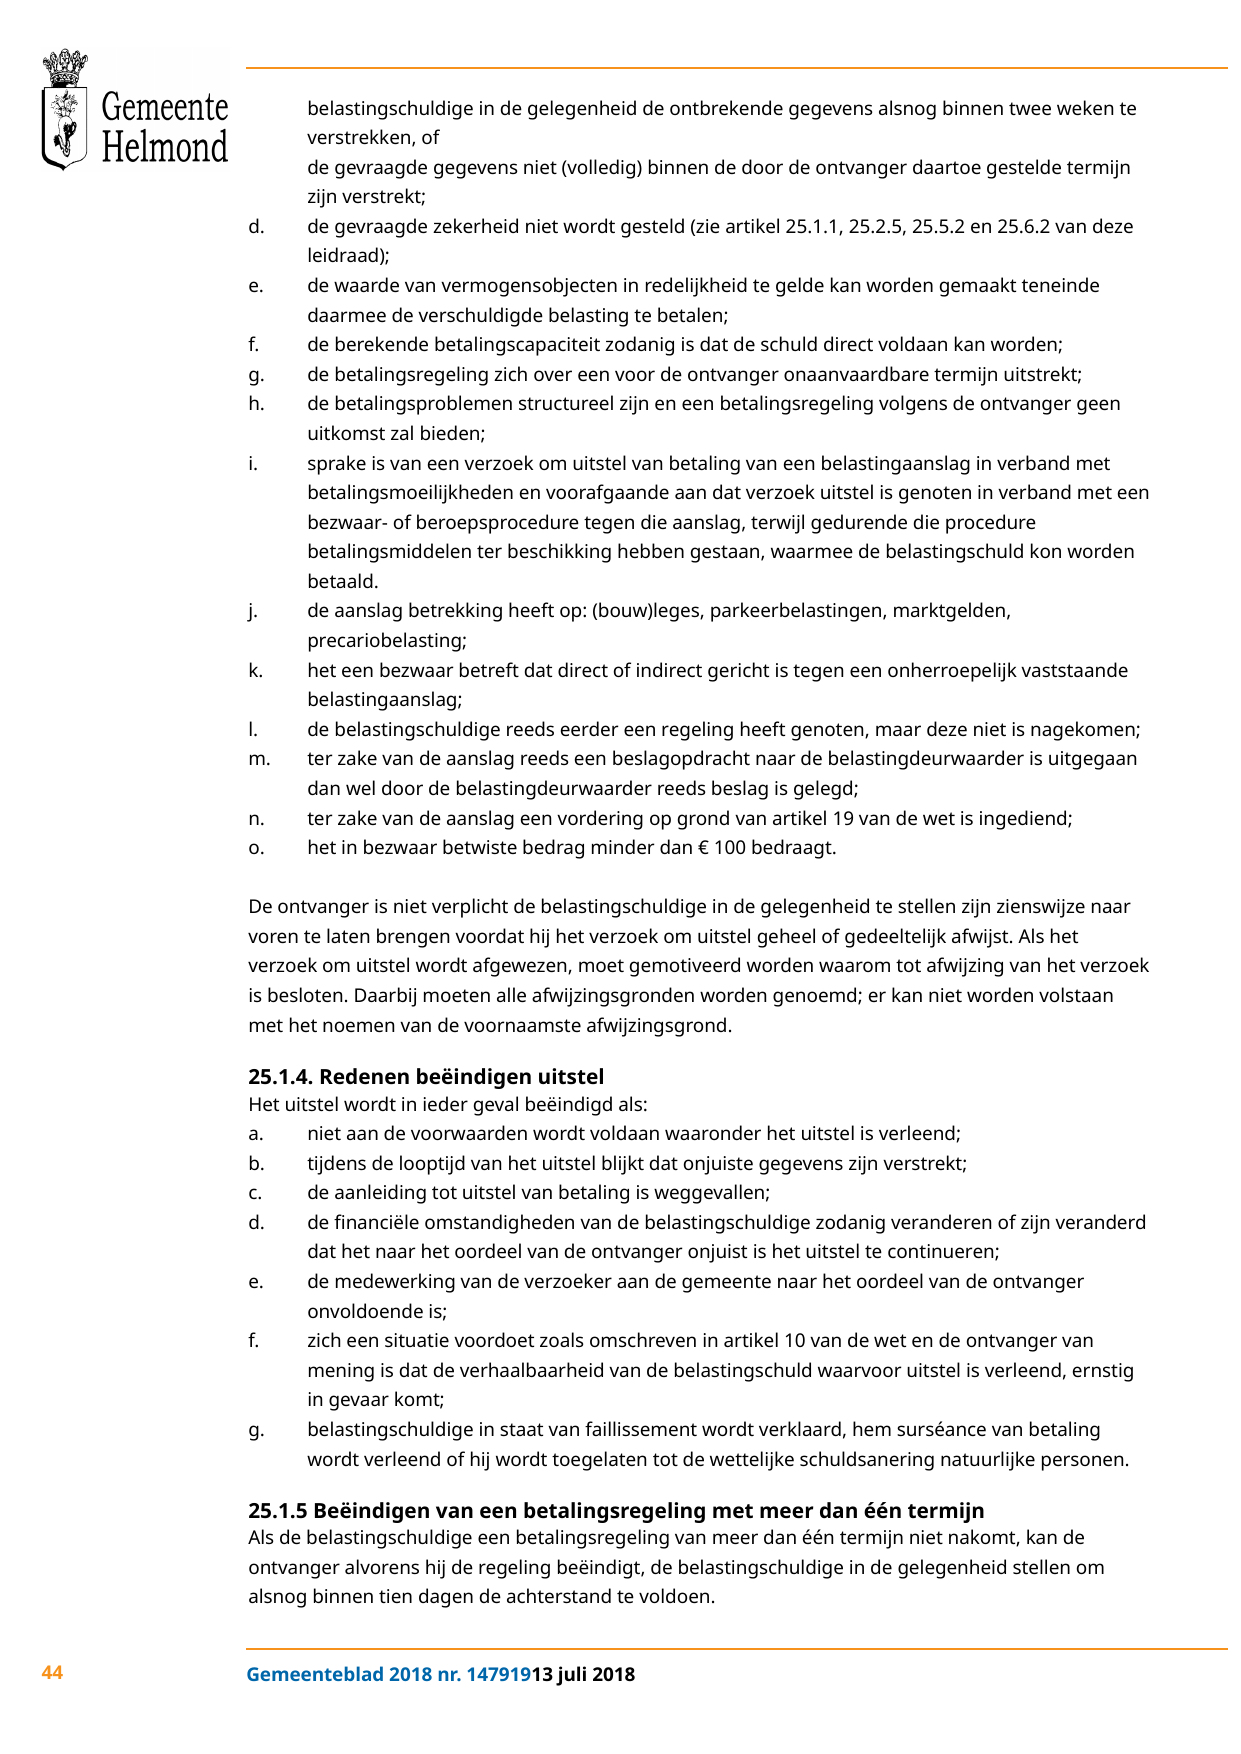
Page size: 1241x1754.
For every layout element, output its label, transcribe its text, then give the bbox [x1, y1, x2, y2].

list belastingschuldige in de gelegenheid de ontbrekende gegevens alsnog binnen twee weken te verstrekken, of [248, 95, 1152, 150]
list de gevraagde zekerheid niet wordt gesteld (zie artikel 25.1.1, 25.2.5, 25.5.2 en 25.6.2 van deze leidraad); [248, 213, 1152, 268]
list de betalingsregeling zich over een voor de ontvanger onaanvaardbare termijn uitstrekt; [248, 361, 1152, 387]
list niet aan de voorwaarden wordt voldaan waaronder het uitstel is verleend; [248, 1120, 1152, 1146]
list tijdens de looptijd van het uitstel blijkt dat onjuiste gegevens zijn verstrekt; [248, 1150, 1152, 1176]
text 25.1.4. Redenen beëindigen uitstel [248, 1062, 1152, 1091]
text Het uitstel wordt in ieder geval beëindigd als: [248, 1091, 1152, 1116]
list de financiële omstandigheden van de belastingschuldige zodanig veranderen of zijn veranderd dat het naar het oordeel van de ontvanger onjuist is het uitstel te continueren; [248, 1209, 1152, 1264]
list ter zake van de aanslag een vordering op grond van artikel 19 van de wet is ingediend; [248, 805, 1152, 831]
list het in bezwaar betwiste bedrag minder dan € 100 bedraagt. [248, 834, 1152, 860]
list de berekende betalingscapaciteit zodanig is dat de schuld direct voldaan kan worden; [248, 331, 1152, 357]
list sprake is van een verzoek om uitstel van betaling van een belastingaanslag in verband met betalingsmoeilijkheden en voorafgaande aan dat verzoek uitstel is genoten in verband met een bezwaar- of beroepsprocedure tegen die aanslag, terwijl gedurende die procedure betalingsmiddelen ter beschikking hebben gestaan, waarmee de belastingschuld kon worden betaald. [248, 450, 1152, 594]
list zich een situatie voordoet zoals omschreven in artikel 10 van de wet en de ontvanger van mening is dat de verhaalbaarheid van de belastingschuld waarvoor uitstel is verleend, ernstig in gevaar komt; [248, 1327, 1152, 1412]
text De ontvanger is niet verplicht de belastingschuldige in de gelegenheid te stellen zijn zienswijze naar voren te laten brengen voordat hij het verzoek om uitstel geheel of gedeeltelijk afwijst. Als het verzoek om uitstel wordt afgewezen, moet gemotiveerd worden waarom tot afwijzing van het verzoek is besloten. Daarbij moeten alle afwijzingsgronden worden genoemd; er kan niet worden volstaan met het noemen van de voornaamste afwijzingsgrond. [248, 893, 1152, 1038]
text Als de belastingschuldige een betalingsregeling van meer dan één termijn niet nakomt, kan de ontvanger alvorens hij de regeling beëindigt, de belastingschuldige in de gelegenheid stellen om alsnog binnen tien dagen de achterstand te voldoen. [248, 1524, 1152, 1609]
list de waarde van vermogensobjecten in redelijkheid te gelde kan worden gemaakt teneinde daarmee de verschuldigde belasting te betalen; [248, 272, 1152, 328]
list de aanleiding tot uitstel van betaling is weggevallen; [248, 1179, 1152, 1205]
list de gevraagde gegevens niet (volledig) binnen de door de ontvanger daartoe gestelde termijn zijn verstrekt; [248, 154, 1152, 209]
list de aanslag betrekking heeft op: (bouw)leges, parkeerbelastingen, marktgelden, precariobelasting; [248, 598, 1152, 653]
list de medewerking van de verzoeker aan de gemeente naar het oordeel van de ontvanger onvoldoende is; [248, 1268, 1152, 1323]
picture [41, 47, 231, 172]
list het een bezwaar betreft dat direct of indirect gericht is tegen een onherroepelijk vaststaande belastingaanslag; [248, 657, 1152, 712]
list ter zake van de aanslag reeds een beslagopdracht naar de belastingdeurwaarder is uitgegaan dan wel door de belastingdeurwaarder reeds beslag is gelegd; [248, 746, 1152, 801]
list belastingschuldige in staat van faillissement wordt verklaard, hem surséance van betaling wordt verleend of hij wordt toegelaten tot de wettelijke schuldsanering natuurlijke personen. [248, 1416, 1152, 1471]
list de belastingschuldige reeds eerder een regeling heeft genoten, maar deze niet is nagekomen; [248, 716, 1152, 742]
text 25.1.5 Beëindigen van een betalingsregeling met meer dan één termijn [248, 1496, 1152, 1524]
list de betalingsproblemen structureel zijn en een betalingsregeling volgens de ontvanger geen uitkomst zal bieden; [248, 391, 1152, 446]
